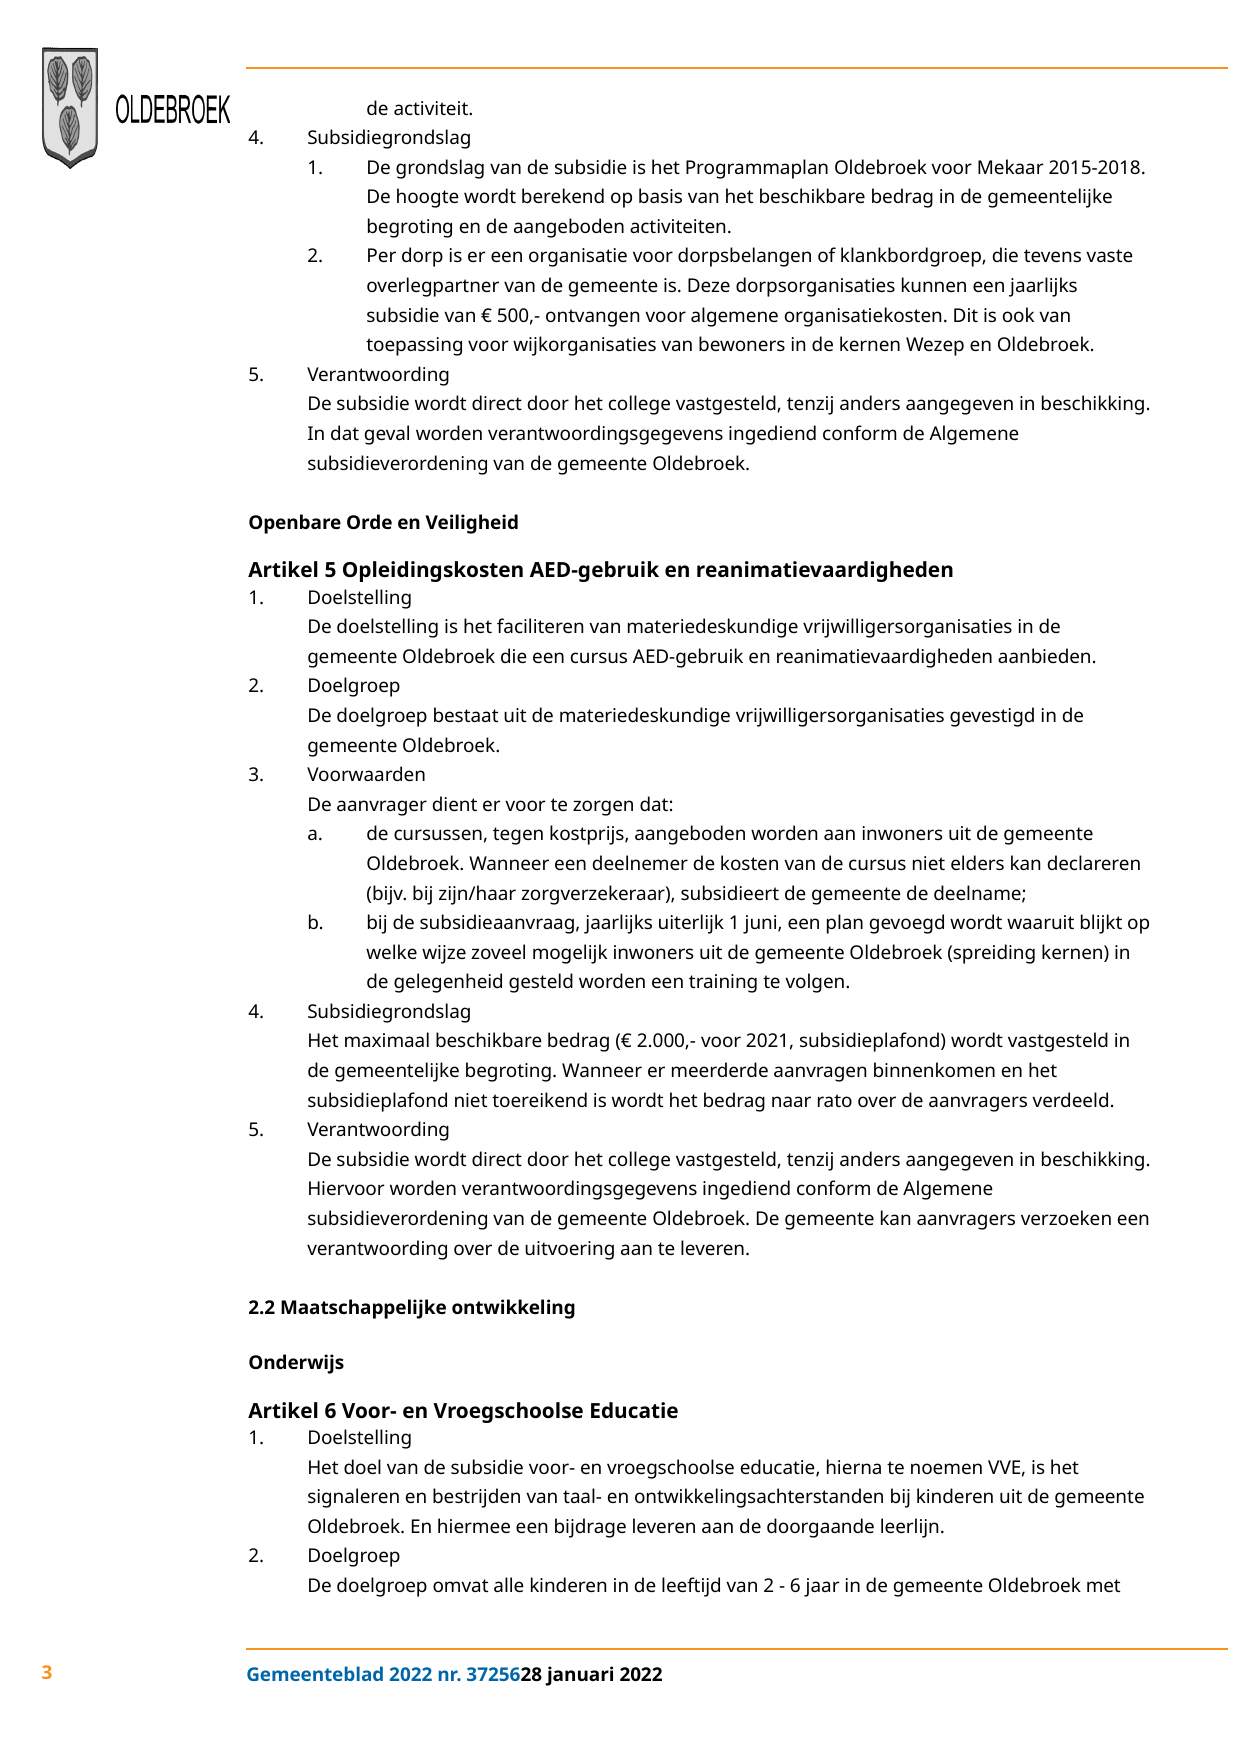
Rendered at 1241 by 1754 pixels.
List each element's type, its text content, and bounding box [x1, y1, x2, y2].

list bij de subsidieaanvraag, jaarlijks uiterlijk 1 juni, een plan gevoegd wordt waaruit blijkt op welke wijze zoveel mogelijk inwoners uit de gemeente Oldebroek (spreiding kernen) in de gelegenheid gesteld worden een training te volgen. [307, 909, 1152, 994]
picture [41, 47, 231, 172]
list Doelstelling [248, 1424, 1152, 1450]
list Subsidiegrondslag [248, 124, 1152, 150]
list de cursussen, tegen kostprijs, aangeboden worden aan inwoners uit de gemeente Oldebroek. Wanneer een deelnemer de kosten van de cursus niet elders kan declareren (bijv. bij zijn/haar zorgverzekeraar), subsidieert de gemeente de deelname; [307, 821, 1152, 906]
list De grondslag van de subsidie is het Programmaplan Oldebroek voor Mekaar 2015-2018. De hoogte wordt berekend op basis van het beschikbare bedrag in de gemeentelijke begroting en de aangeboden activiteiten. [307, 154, 1152, 239]
list Verantwoording [248, 1116, 1152, 1142]
list De doelstelling is het faciliteren van materiedeskundige vrijwilligersorganisaties in de gemeente Oldebroek die een cursus AED-gebruik en reanimatievaardigheden aanbieden. [248, 613, 1152, 669]
list De aanvrager dient er voor te zorgen dat: [248, 791, 1152, 817]
list De subsidie wordt direct door het college vastgesteld, tenzij anders aangegeven in beschikking. Hiervoor worden verantwoordingsgegevens ingediend conform de Algemene subsidieverordening van de gemeente Oldebroek. De gemeente kan aanvragers verzoeken een verantwoording over de uitvoering aan te leveren. [248, 1146, 1152, 1261]
list Doelgroep [248, 1543, 1152, 1568]
list De doelgroep omvat alle kinderen in de leeftijd van 2 - 6 jaar in de gemeente Oldebroek met [248, 1572, 1152, 1598]
text Artikel 5 Opleidingskosten AED-gebruik en reanimatievaardigheden [248, 556, 1152, 584]
list De subsidie wordt direct door het college vastgesteld, tenzij anders aangegeven in beschikking. In dat geval worden verantwoordingsgegevens ingediend conform de Algemene subsidieverordening van de gemeente Oldebroek. [248, 391, 1152, 476]
list Het doel van de subsidie voor- en vroegschoolse educatie, hierna te noemen VVE, is het signaleren en bestrijden van taal- en ontwikkelingsachterstanden bij kinderen uit de gemeente Oldebroek. En hiermee een bijdrage leveren aan de doorgaande leerlijn. [248, 1454, 1152, 1539]
list Doelstelling [248, 584, 1152, 610]
text Artikel 6 Voor- en Vroegschoolse Educatie [248, 1396, 1152, 1424]
list Subsidiegrondslag [248, 998, 1152, 1024]
text Onderwijs [248, 1349, 1152, 1375]
list De doelgroep bestaat uit de materiedeskundige vrijwilligersorganisaties gevestigd in de gemeente Oldebroek. [248, 702, 1152, 758]
list Per dorp is er een organisatie voor dorpsbelangen of klankbordgroep, die tevens vaste overlegpartner van de gemeente is. Deze dorpsorganisaties kunnen een jaarlijks subsidie van € 500,- ontvangen voor algemene organisatiekosten. Dit is ook van toepassing voor wijkorganisaties van bewoners in de kernen Wezep en Oldebroek. [307, 243, 1152, 357]
list Verantwoording [248, 361, 1152, 387]
text 2.2 Maatschappelijke ontwikkeling [248, 1294, 1152, 1320]
text Openbare Orde en Veiligheid [248, 509, 1152, 535]
list de activiteit. [307, 95, 1152, 121]
list Voorwaarden [248, 761, 1152, 787]
list Doelgroep [248, 673, 1152, 698]
list Het maximaal beschikbare bedrag (€ 2.000,- voor 2021, subsidieplafond) wordt vastgesteld in de gemeentelijke begroting. Wanneer er meerderde aanvragen binnenkomen en het subsidieplafond niet toereikend is wordt het bedrag naar rato over de aanvragers verdeeld. [248, 1028, 1152, 1113]
